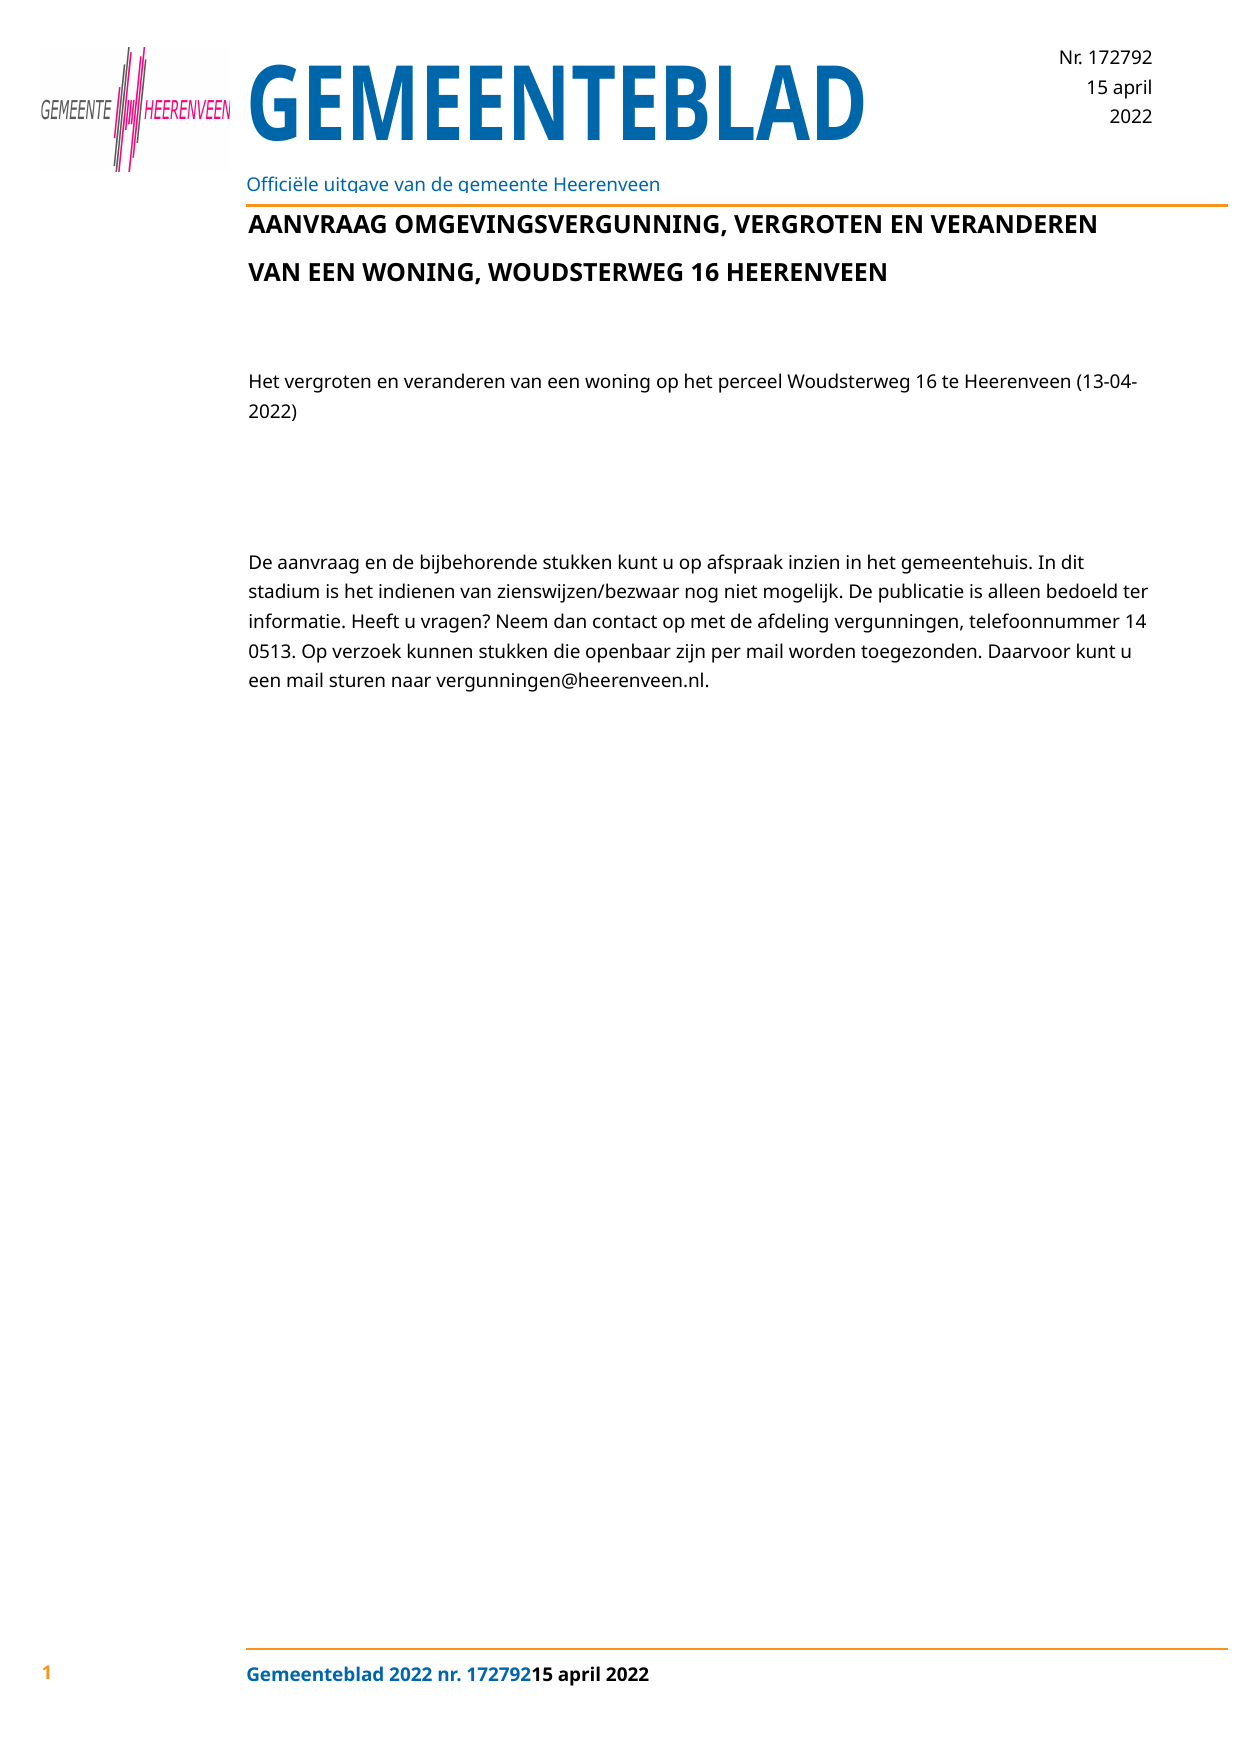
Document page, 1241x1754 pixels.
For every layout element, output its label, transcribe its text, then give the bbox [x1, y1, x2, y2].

picture [41, 47, 231, 172]
text Het vergroten en veranderen van een woning op het perceel Woudsterweg 16 te Heerenveen (13-04-2022) [248, 368, 1152, 424]
text De aanvraag en de bijbehorende stukken kunt u op afspraak inzien in het gemeentehuis. In dit stadium is het indienen van zienswijzen/bezwaar nog niet mogelijk. De publicatie is alleen bedoeld ter informatie. Heeft u vragen? Neem dan contact op met de afdeling vergunningen, telefoonnummer 14 0513. Op verzoek kunnen stukken die openbaar zijn per mail worden toegezonden. Daarvoor kunt u een mail sturen naar vergunningen@heerenveen.nl. [248, 549, 1152, 693]
text AANVRAAG OMGEVINGSVERGUNNING, VERGROTEN EN VERANDEREN VAN EEN WONING, WOUDSTERWEG 16 HEERENVEEN [248, 207, 1152, 288]
